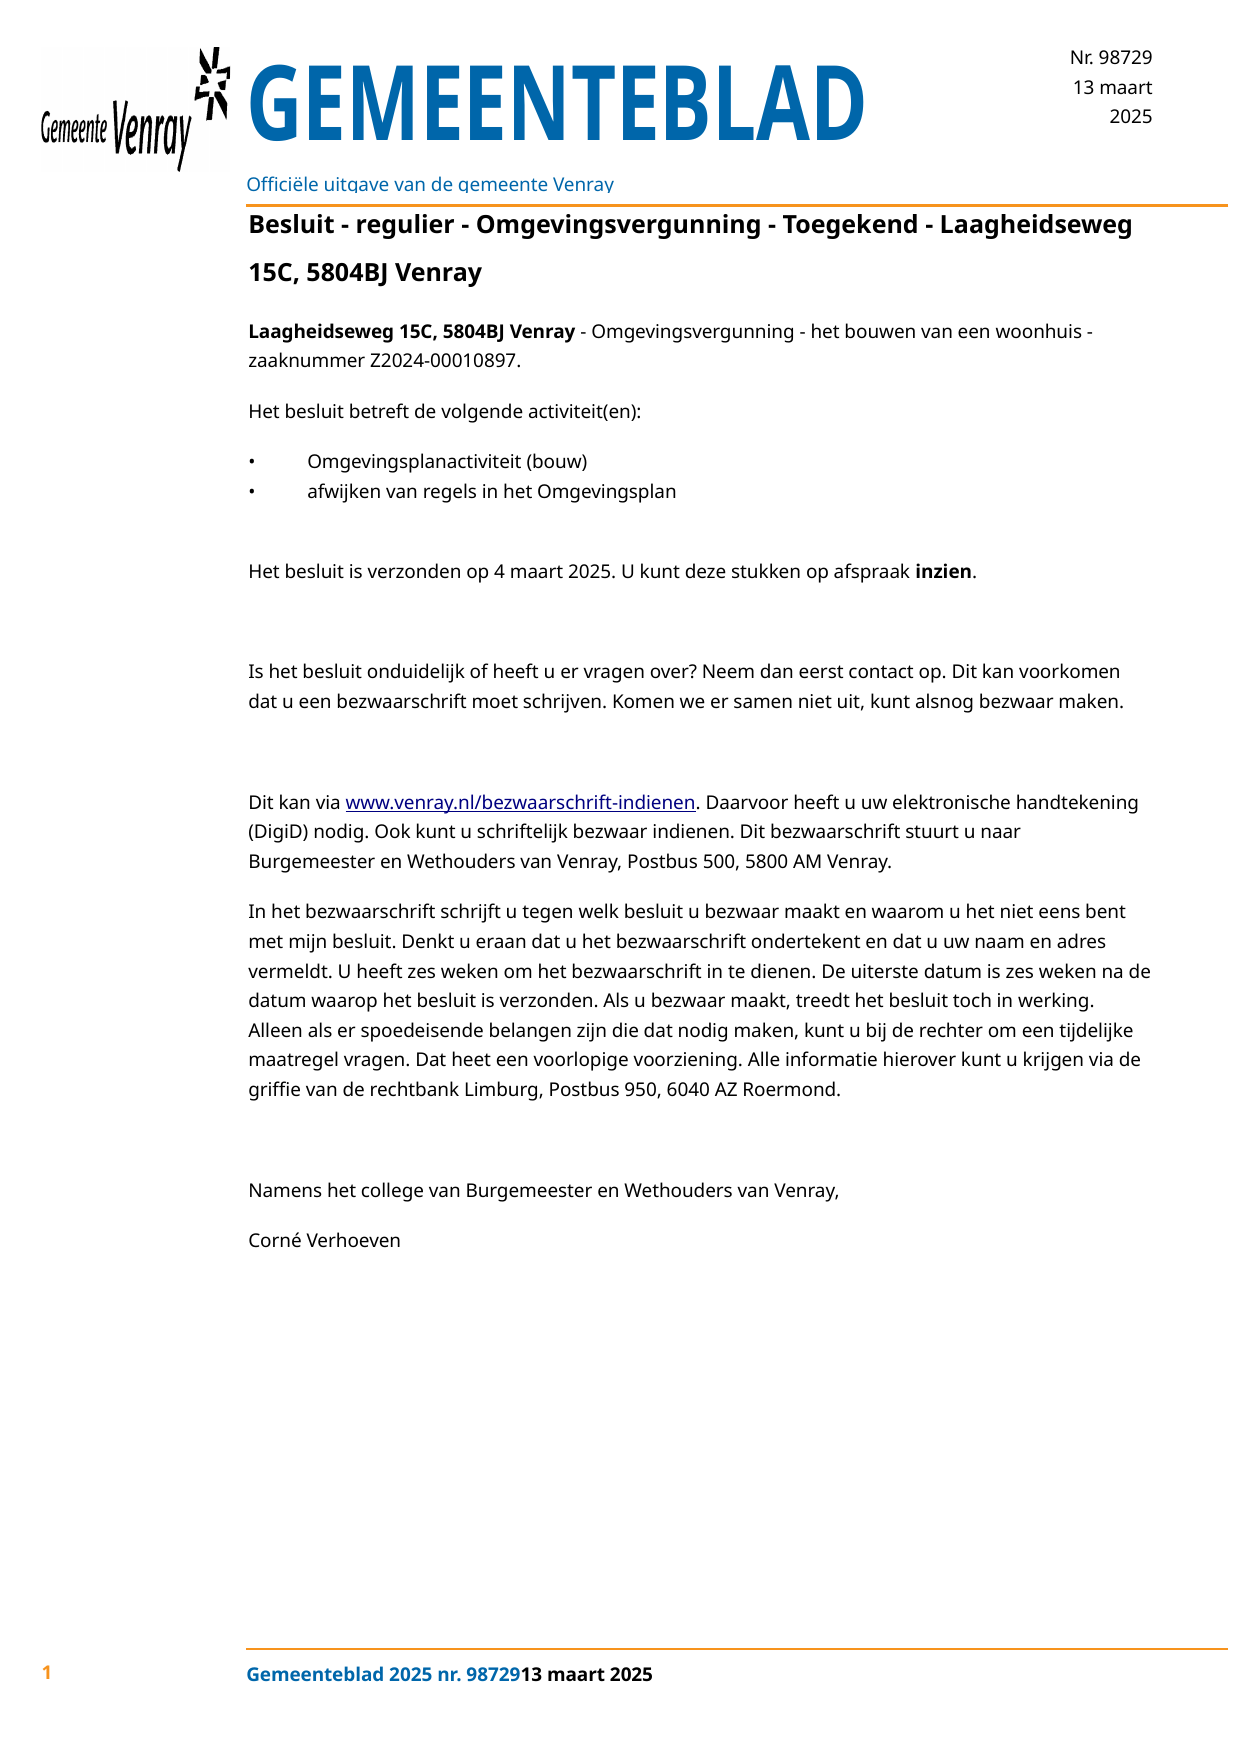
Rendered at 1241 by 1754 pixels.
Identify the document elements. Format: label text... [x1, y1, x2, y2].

text Is het besluit onduidelijk of heeft u er vragen over? Neem dan eerst contact op. Dit kan voorkomen dat u een bezwaarschrift moet schrijven. Komen we er samen niet uit, kunt alsnog bezwaar maken. [248, 659, 1152, 714]
text Namens het college van Burgemeester en Wethouders van Venray, [248, 1177, 1152, 1203]
text Het besluit is verzonden op 4 maart 2025. U kunt deze stukken op afspraak inzien. [248, 558, 1152, 584]
text In het bezwaarschrift schrijft u tegen welk besluit u bezwaar maakt en waarom u het niet eens bent met mijn besluit. Denkt u eraan dat u het bezwaarschrift ondertekent en dat u uw naam en adres vermeldt. U heeft zes weken om het bezwaarschrift in te dienen. De uiterste datum is zes weken na de datum waarop het besluit is verzonden. Als u bezwaar maakt, treedt het besluit toch in werking. Alleen als er spoedeisende belangen zijn die dat nodig maken, kunt u bij de rechter om een tijdelijke maatregel vragen. Dat heet een voorlopige voorziening. Alle informatie hierover kunt u krijgen via de griffie van de rechtbank Limburg, Postbus 950, 6040 AZ Roermond. [248, 899, 1152, 1102]
text Laagheidseweg 15C, 5804BJ Venray - Omgevingsvergunning - het bouwen van een woonhuis - zaaknummer Z2024-00010897. [248, 318, 1152, 373]
list Omgevingsplanactiviteit (bouw) [248, 448, 1152, 474]
text Het besluit betreft de volgende activiteit(en): [248, 398, 1152, 424]
list afwijken van regels in het Omgevingsplan [248, 478, 1152, 504]
text Corné Verhoeven [248, 1227, 1152, 1253]
picture [41, 47, 231, 172]
text Besluit - regulier - Omgevingsvergunning - Toegekend - Laagheidseweg 15C, 5804BJ Venray [248, 207, 1152, 288]
text Dit kan via www.venray.nl/bezwaarschrift-indienen. Daarvoor heeft u uw elektronische handtekening (DigiD) nodig. Ook kunt u schriftelijk bezwaar indienen. Dit bezwaarschrift stuurt u naar Burgemeester en Wethouders van Venray, Postbus 500, 5800 AM Venray. [248, 789, 1152, 874]
